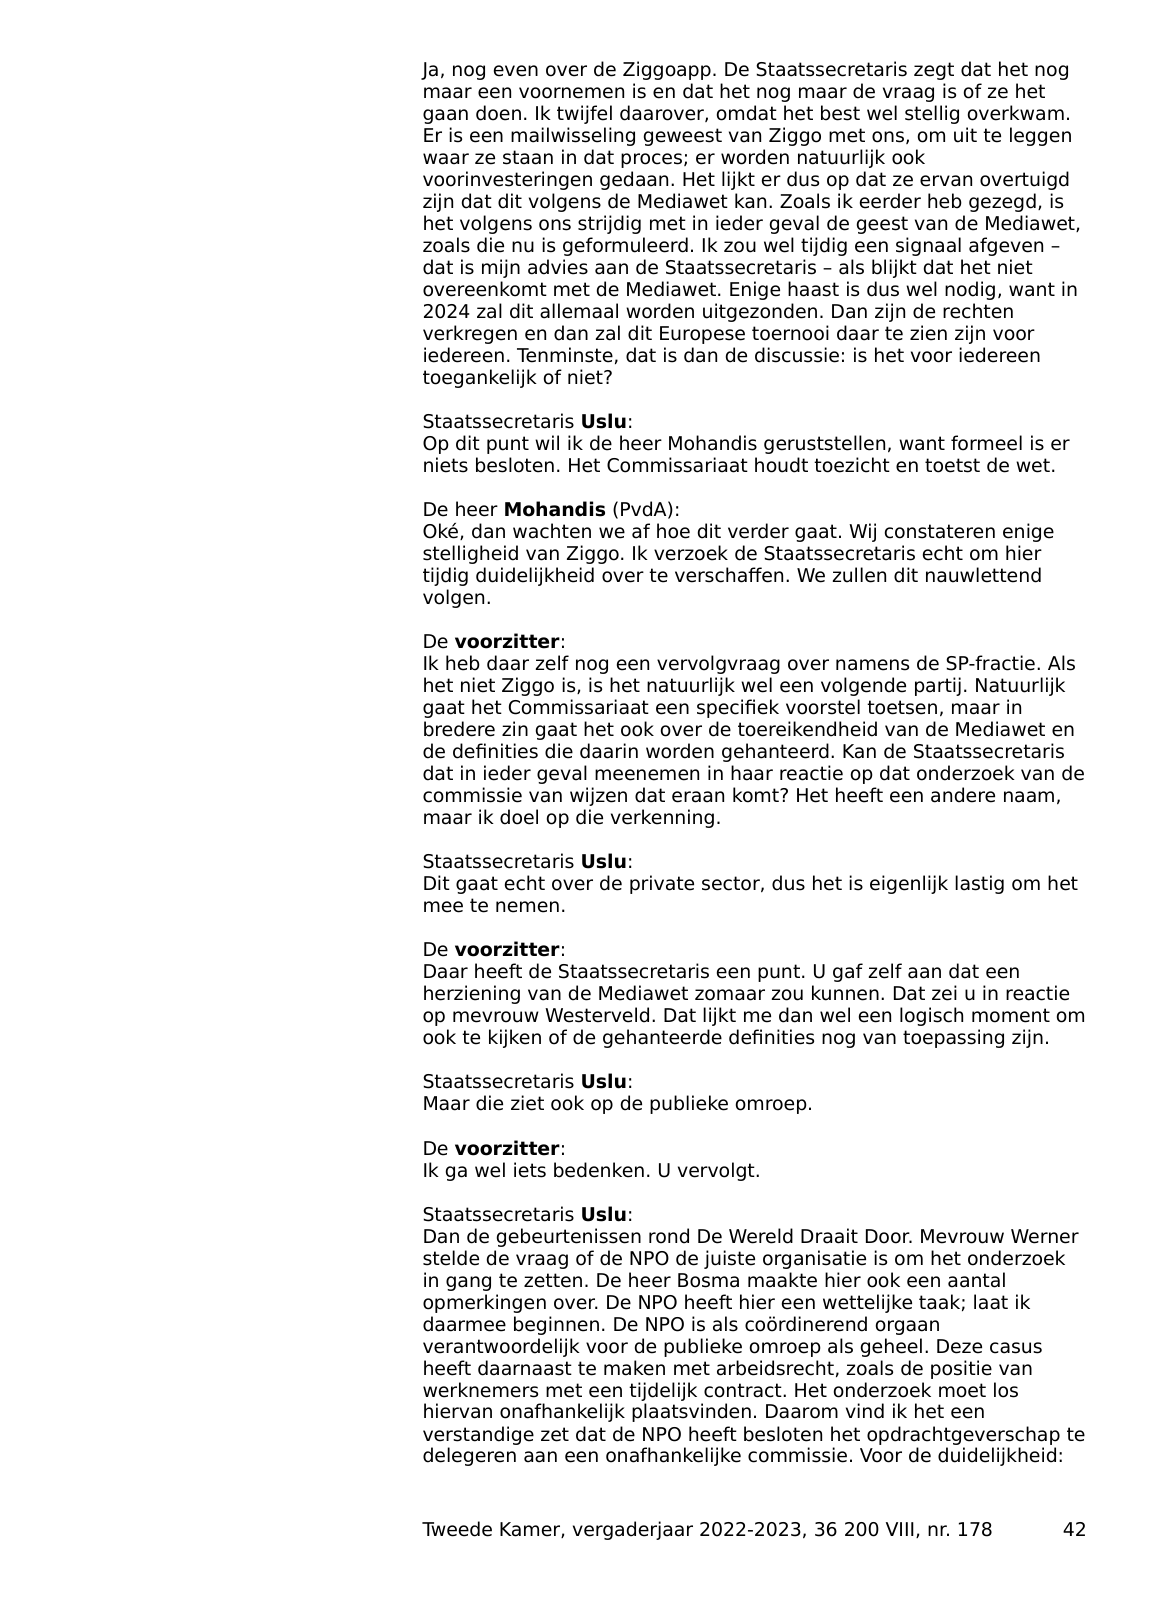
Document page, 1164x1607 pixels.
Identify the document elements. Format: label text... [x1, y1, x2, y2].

text De voorzitter: [422, 631, 1087, 653]
text Staatssecretaris Uslu: [422, 411, 1087, 433]
text Staatssecretaris Uslu: [422, 1204, 1087, 1226]
text Maar die ziet ook op de publieke omroep. [422, 1093, 1087, 1115]
text De heer Mohandis (PvdA): [422, 499, 1087, 521]
text De voorzitter: [422, 1137, 1087, 1159]
text Staatssecretaris Uslu: [422, 851, 1087, 873]
text Oké, dan wachten we af hoe dit verder gaat. Wij constateren enige stelligheid van Ziggo. Ik verzoek de Staatssecretaris echt om hier tijdig duidelijkheid over te verschaffen. We zullen dit nauwlettend volgen. [422, 521, 1087, 609]
text Op dit punt wil ik de heer Mohandis geruststellen, want formeel is er niets besloten. Het Commissariaat houdt toezicht en toetst de wet. [422, 433, 1087, 477]
text Dan de gebeurtenissen rond De Wereld Draait Door. Mevrouw Werner stelde de vraag of de NPO de juiste organisatie is om het onderzoek in gang te zetten. De heer Bosma maakte hier ook een aantal opmerkingen over. De NPO heeft hier een wettelijke taak; laat ik daarmee beginnen. De NPO is als coördinerend orgaan verantwoordelijk voor de publieke omroep als geheel. Deze casus heeft daarnaast te maken met arbeidsrecht, zoals de positie van werknemers met een tijdelijk contract. Het onderzoek moet los hiervan onafhankelijk plaatsvinden. Daarom vind ik het een verstandige zet dat de NPO heeft besloten het opdrachtgeverschap te delegeren aan een onafhankelijke commissie. Voor de duidelijkheid: [422, 1226, 1087, 1467]
text De voorzitter: [422, 939, 1087, 961]
text Daar heeft de Staatssecretaris een punt. U gaf zelf aan dat een herziening van de Mediawet zomaar zou kunnen. Dat zei u in reactie op mevrouw Westerveld. Dat lijkt me dan wel een logisch moment om ook te kijken of de gehanteerde definities nog van toepassing zijn. [422, 961, 1087, 1049]
text Dit gaat echt over de private sector, dus het is eigenlijk lastig om het mee te nemen. [422, 873, 1087, 917]
text Ja, nog even over de Ziggoapp. De Staatssecretaris zegt dat het nog maar een voornemen is en dat het nog maar de vraag is of ze het gaan doen. Ik twijfel daarover, omdat het best wel stellig overkwam. Er is een mailwisseling geweest van Ziggo met ons, om uit te leggen waar ze staan in dat proces; er worden natuurlijk ook voorinvesteringen gedaan. Het lijkt er dus op dat ze ervan overtuigd zijn dat dit volgens de Mediawet kan. Zoals ik eerder heb gezegd, is het volgens ons strijdig met in ieder geval de geest van de Mediawet, zoals die nu is geformuleerd. Ik zou wel tijdig een signaal afgeven – dat is mijn advies aan de Staatssecretaris – als blijkt dat het niet overeenkomt met de Mediawet. Enige haast is dus wel nodig, want in 2024 zal dit allemaal worden uitgezonden. Dan zijn de rechten verkregen en dan zal dit Europese toernooi daar te zien zijn voor iedereen. Tenminste, dat is dan de discussie: is het voor iedereen toegankelijk of niet? [422, 59, 1087, 389]
text Staatssecretaris Uslu: [422, 1071, 1087, 1093]
text Ik heb daar zelf nog een vervolgvraag over namens de SP-fractie. Als het niet Ziggo is, is het natuurlijk wel een volgende partij. Natuurlijk gaat het Commissariaat een specifiek voorstel toetsen, maar in bredere zin gaat het ook over de toereikendheid van de Mediawet en de definities die daarin worden gehanteerd. Kan de Staatssecretaris dat in ieder geval meenemen in haar reactie op dat onderzoek van de commissie van wijzen dat eraan komt? Het heeft een andere naam, maar ik doel op die verkenning. [422, 653, 1087, 829]
text Ik ga wel iets bedenken. U vervolgt. [422, 1159, 1087, 1181]
